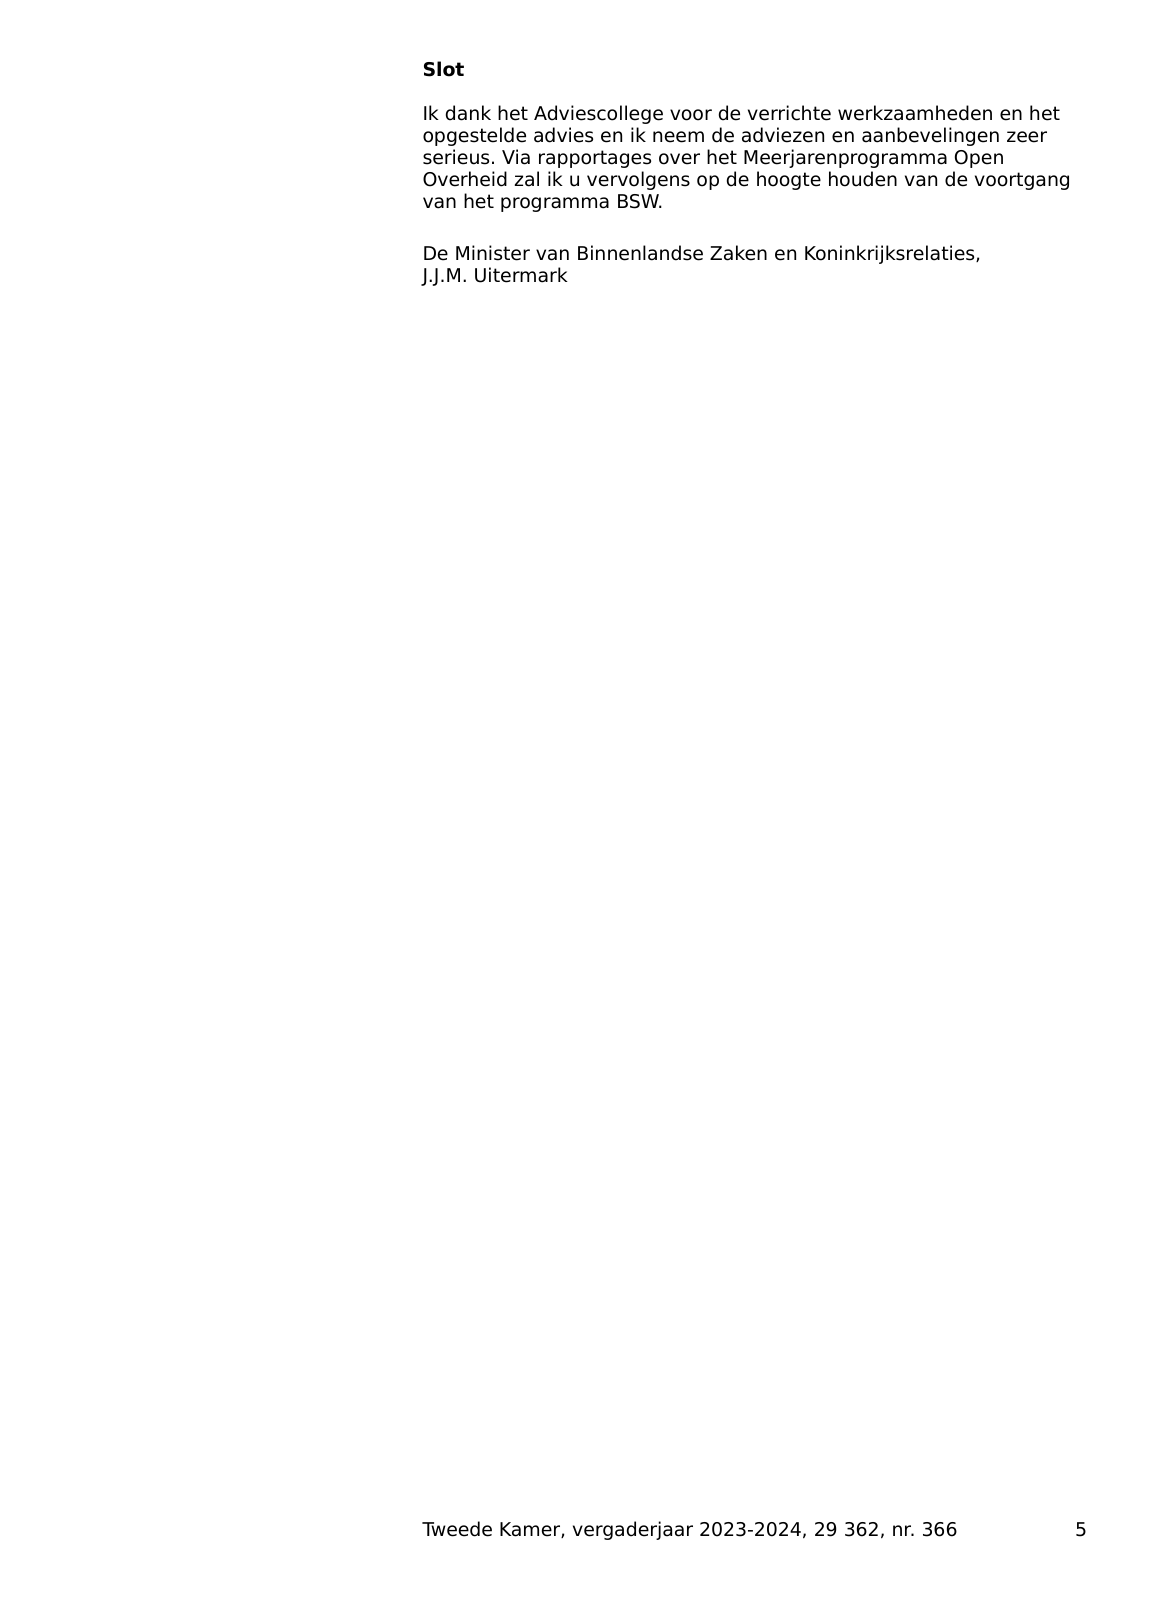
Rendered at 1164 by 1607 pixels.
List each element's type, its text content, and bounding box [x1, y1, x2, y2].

subtitle Slot [422, 59, 1087, 81]
text Ik dank het Adviescollege voor de verrichte werkzaamheden en het opgestelde advies en ik neem de adviezen en aanbevelingen zeer serieus. Via rapportages over het Meerjarenprogramma Open Overheid zal ik u vervolgens op de hoogte houden van de voortgang van het programma BSW. [422, 103, 1087, 213]
text De Minister van Binnenlandse Zaken en Koninkrijksrelaties, J.J.M. Uitermark [422, 243, 1087, 287]
